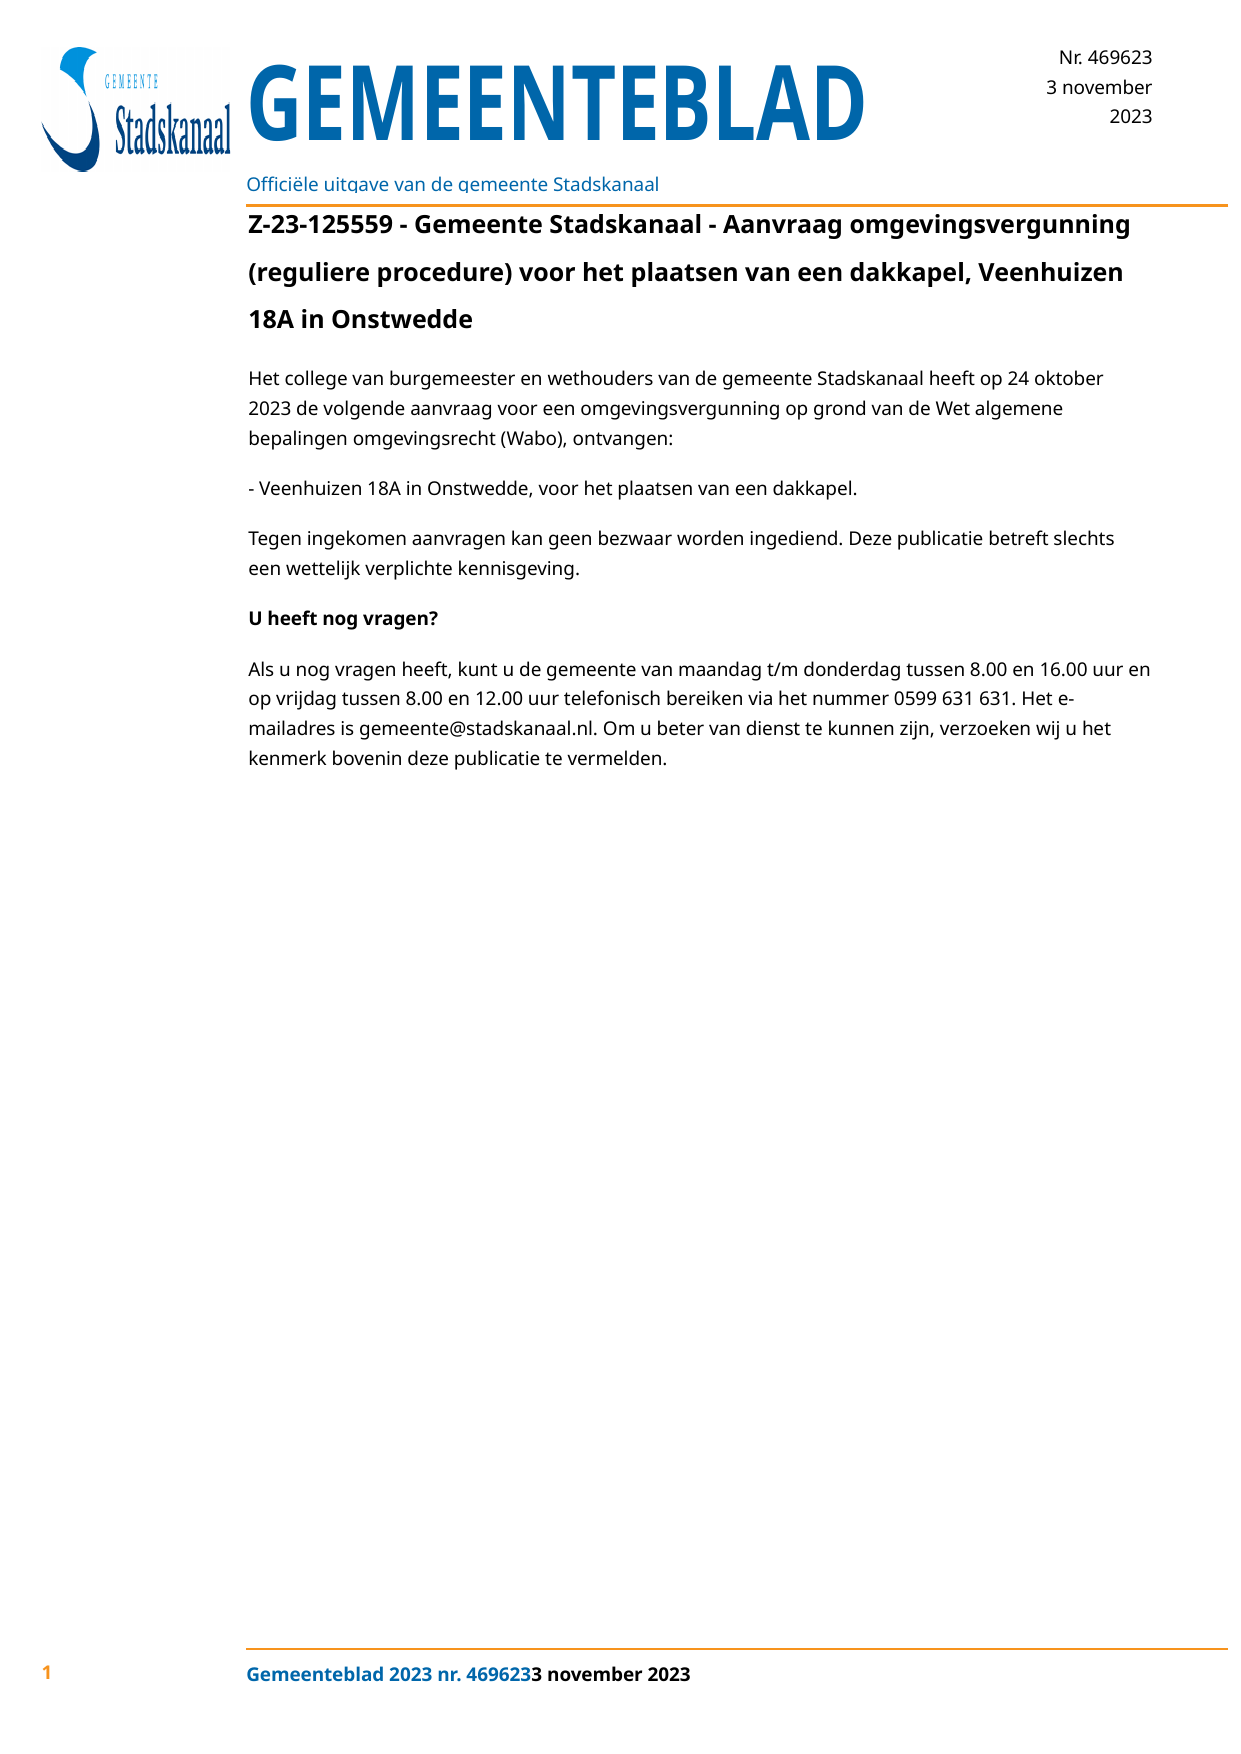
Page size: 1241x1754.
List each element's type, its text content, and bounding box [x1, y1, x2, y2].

text - Veenhuizen 18A in Onstwedde, voor het plaatsen van een dakkapel. [248, 475, 1152, 501]
picture [41, 47, 231, 172]
text U heeft nog vragen? [248, 606, 1152, 631]
text Het college van burgemeester en wethouders van de gemeente Stadskanaal heeft op 24 oktober 2023 de volgende aanvraag voor een omgevingsvergunning op grond van de Wet algemene bepalingen omgevingsrecht (Wabo), ontvangen: [248, 366, 1152, 450]
text Tegen ingekomen aanvragen kan geen bezwaar worden ingediend. Deze publicatie betreft slechts een wettelijk verplichte kennisgeving. [248, 526, 1152, 581]
text Als u nog vragen heeft, kunt u de gemeente van maandag t/m donderdag tussen 8.00 en 16.00 uur en op vrijdag tussen 8.00 en 12.00 uur telefonisch bereiken via het nummer 0599 631 631. Het e-mailadres is gemeente@stadskanaal.nl. Om u beter van dienst te kunnen zijn, verzoeken wij u het kenmerk bovenin deze publicatie te vermelden. [248, 656, 1152, 770]
text Z-23-125559 - Gemeente Stadskanaal - Aanvraag omgevingsvergunning (reguliere procedure) voor het plaatsen van een dakkapel, Veenhuizen 18A in Onstwedde [248, 207, 1152, 336]
